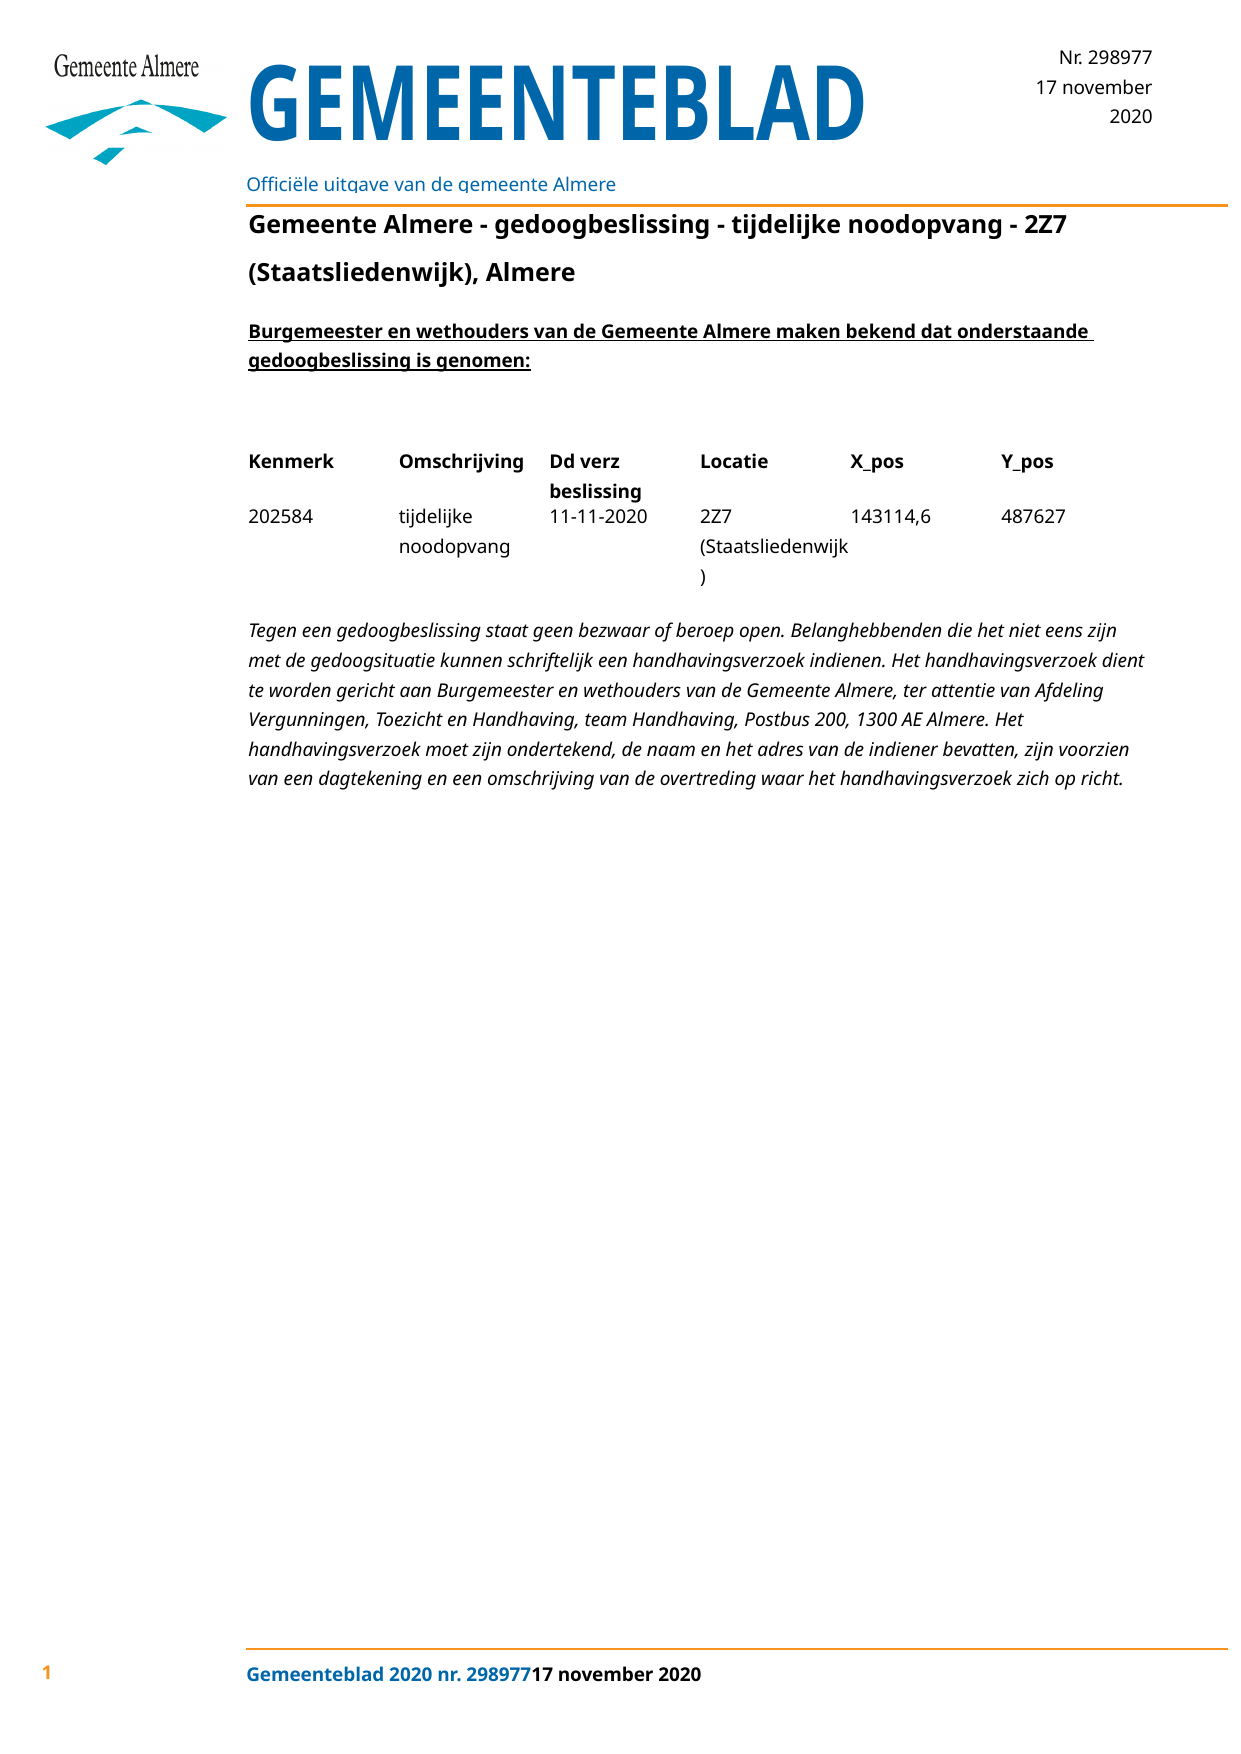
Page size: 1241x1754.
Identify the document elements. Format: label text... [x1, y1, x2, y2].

text Tegen een gedoogbeslissing staat geen bezwaar of beroep open. Belanghebbenden die het niet eens zijn met de gedoogsituatie kunnen schriftelijk een handhavingsverzoek indienen. Het handhavingsverzoek dient te worden gericht aan Burgemeester en wethouders van de Gemeente Almere, ter attentie van Afdeling Vergunningen, Toezicht en Handhaving, team Handhaving, Postbus 200, 1300 AE Almere. Het handhavingsverzoek moet zijn ondertekend, de naam en het adres van de indiener bevatten, zijn voorzien van een dagtekening en een omschrijving van de overtreding waar het handhavingsverzoek zich op richt. [248, 618, 1152, 791]
table_header X_pos [850, 449, 1001, 504]
table_cell 2Z7 (Staatsliedenwijk) [700, 504, 850, 589]
table_cell 487627 [1001, 504, 1152, 589]
table_cell [700, 589, 850, 614]
table_cell [1001, 589, 1152, 614]
table_cell 11-11-2020 [549, 504, 700, 589]
table_header Omschrijving [399, 449, 549, 504]
table_cell tijdelijke noodopvang [399, 504, 549, 589]
table_header Dd verz beslissing [549, 449, 700, 504]
picture [41, 47, 231, 172]
table_cell [549, 589, 700, 614]
table_cell 143114,6 [850, 504, 1001, 589]
text Burgemeester en wethouders van de Gemeente Almere maken bekend dat onderstaande gedoogbeslissing is genomen: [248, 318, 1152, 373]
table_cell [399, 589, 549, 614]
table_cell [850, 589, 1001, 614]
table_header Y_pos [1001, 449, 1152, 504]
text Gemeente Almere - gedoogbeslissing - tijdelijke noodopvang - 2Z7 (Staatsliedenwijk), Almere [248, 207, 1152, 288]
table_header Locatie [700, 449, 850, 504]
table_cell 202584 [248, 504, 398, 589]
table_cell [248, 589, 398, 614]
table_header Kenmerk [248, 449, 398, 504]
